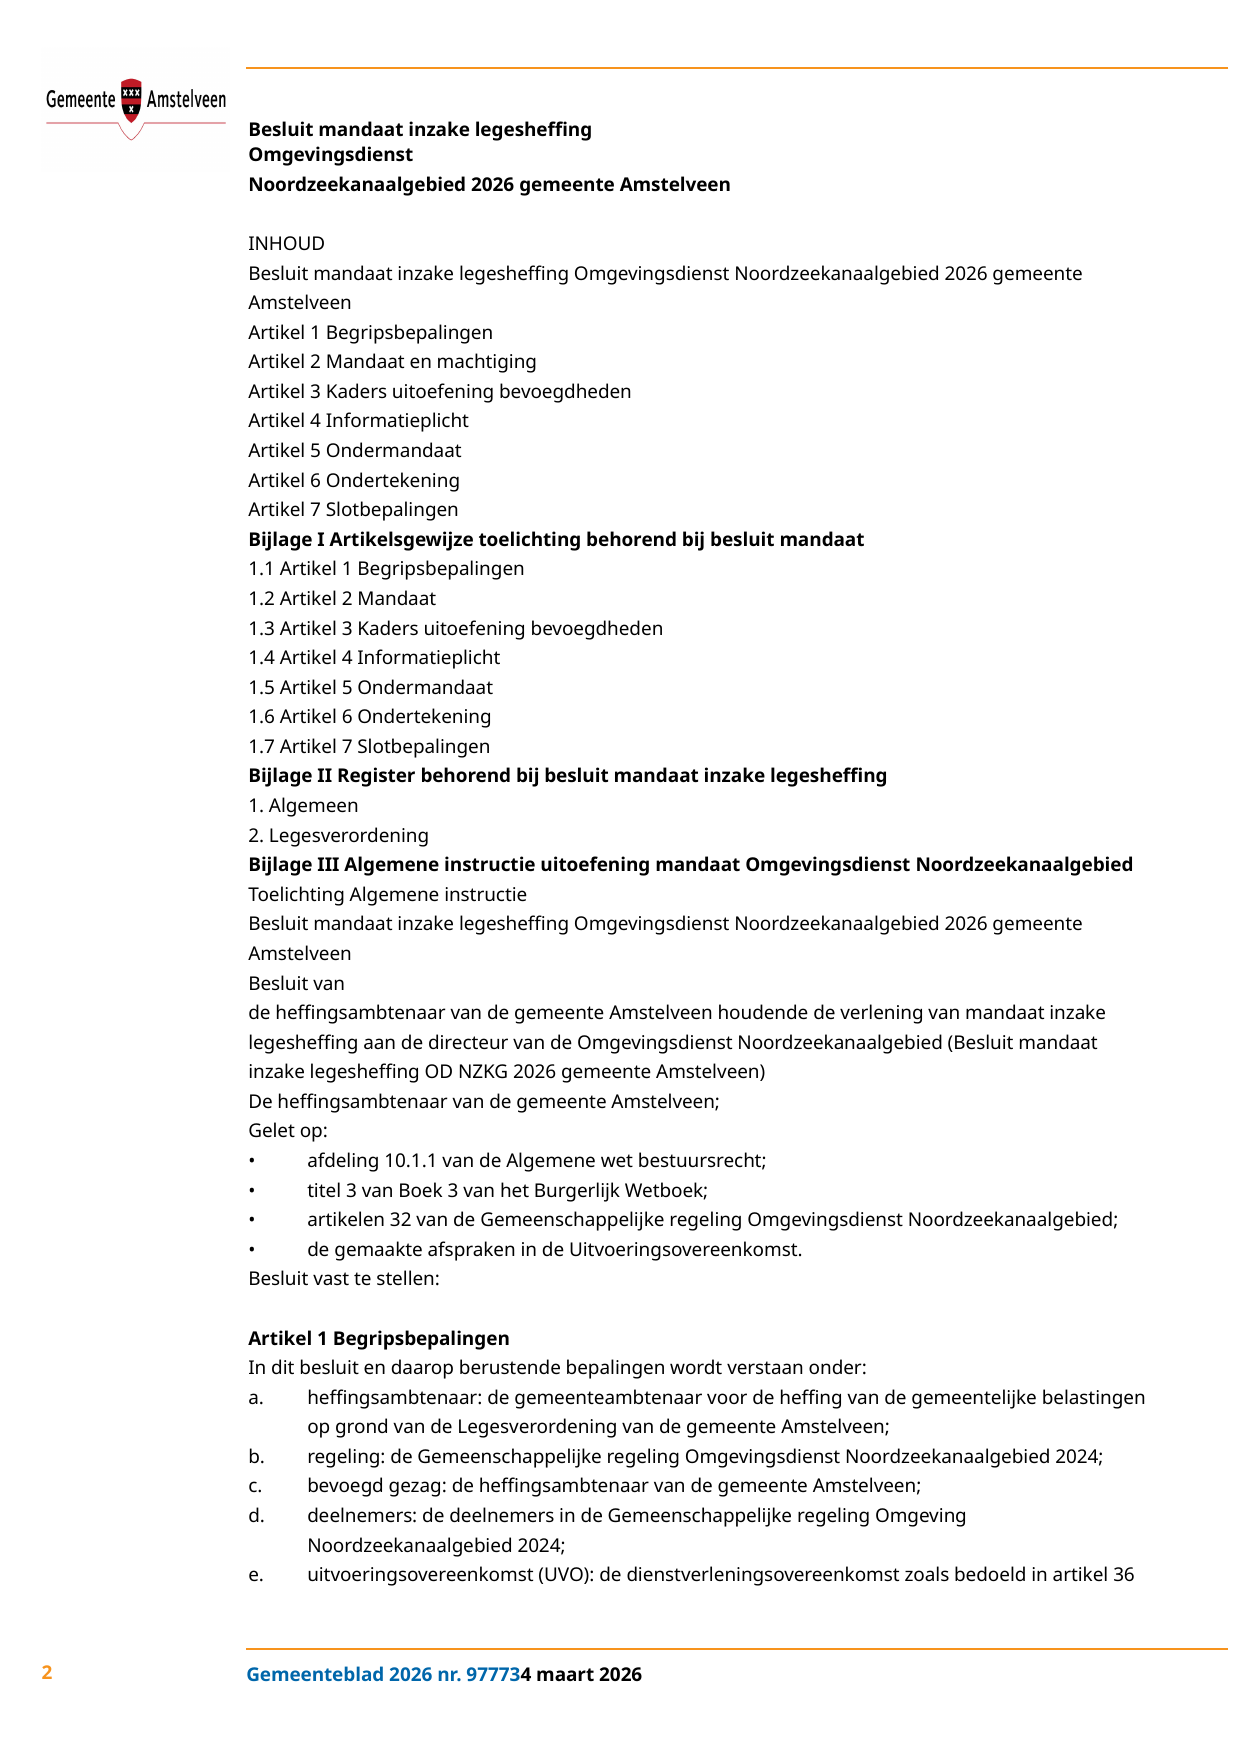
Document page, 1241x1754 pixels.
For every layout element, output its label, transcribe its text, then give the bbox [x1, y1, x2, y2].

text 1.2 Artikel 2 Mandaat [248, 585, 1152, 611]
text Besluit vast te stellen: [248, 1266, 1152, 1291]
text Bijlage III Algemene instructie uitoefening mandaat Omgevingsdienst Noordzeekanaalgebied [248, 851, 1152, 877]
text de heffingsambtenaar van de gemeente Amstelveen houdende de verlening van mandaat inzake legesheffing aan de directeur van de Omgevingsdienst Noordzeekanaalgebied (Besluit mandaat inzake legesheffing OD NZKG 2026 gemeente Amstelveen) [248, 999, 1152, 1084]
list heffingsambtenaar: de gemeenteambtenaar voor de heffing van de gemeentelijke belastingen op grond van de Legesverordening van de gemeente Amstelveen; [248, 1384, 1152, 1439]
text 1.1 Artikel 1 Begripsbepalingen [248, 556, 1152, 581]
text 1.5 Artikel 5 Ondermandaat [248, 674, 1152, 700]
list afdeling 10.1.1 van de Algemene wet bestuursrecht; [248, 1147, 1152, 1173]
text Artikel 1 Begripsbepalingen [248, 319, 1152, 345]
text Toelichting Algemene instructie [248, 881, 1152, 907]
text 1. Algemeen [248, 792, 1152, 818]
text Gelet op: [248, 1118, 1152, 1143]
text 2. Legesverordening [248, 822, 1152, 848]
list titel 3 van Boek 3 van het Burgerlijk Wetboek; [248, 1177, 1152, 1203]
text Noordzeekanaalgebied 2026 gemeente Amstelveen [248, 171, 1152, 197]
text INHOUD [248, 230, 1152, 256]
text Bijlage I Artikelsgewijze toelichting behorend bij besluit mandaat [248, 526, 1152, 552]
list de gemaakte afspraken in de Uitvoeringsovereenkomst. [248, 1236, 1152, 1262]
text Artikel 2 Mandaat en machtiging [248, 348, 1152, 374]
text In dit besluit en daarop berustende bepalingen wordt verstaan onder: [248, 1354, 1152, 1380]
text Besluit mandaat inzake legesheffing Omgevingsdienst Noordzeekanaalgebied 2026 gemeente Amstelveen [248, 911, 1152, 966]
list bevoegd gezag: de heffingsambtenaar van de gemeente Amstelveen; [248, 1473, 1152, 1498]
text 1.6 Artikel 6 Ondertekening [248, 703, 1152, 729]
text Artikel 1 Begripsbepalingen [248, 1325, 1152, 1351]
text Besluit mandaat inzake legesheffing [248, 116, 1152, 141]
text Besluit van [248, 970, 1152, 996]
text Bijlage II Register behorend bij besluit mandaat inzake legesheffing [248, 763, 1152, 788]
text Besluit mandaat inzake legesheffing Omgevingsdienst Noordzeekanaalgebied 2026 gemeente Amstelveen [248, 260, 1152, 315]
text Artikel 6 Ondertekening [248, 467, 1152, 493]
text 1.3 Artikel 3 Kaders uitoefening bevoegdheden [248, 615, 1152, 641]
list uitvoeringsovereenkomst (UVO): de dienstverleningsovereenkomst zoals bedoeld in artikel 36 [248, 1561, 1152, 1587]
text 1.7 Artikel 7 Slotbepalingen [248, 733, 1152, 759]
picture [41, 47, 231, 172]
text Artikel 4 Informatieplicht [248, 408, 1152, 433]
list regeling: de Gemeenschappelijke regeling Omgevingsdienst Noordzeekanaalgebied 2024; [248, 1443, 1152, 1469]
list deelnemers: de deelnemers in de Gemeenschappelijke regeling Omgeving Noordzeekanaalgebied 2024; [248, 1502, 1152, 1558]
text De heffingsambtenaar van de gemeente Amstelveen; [248, 1088, 1152, 1114]
text 1.4 Artikel 4 Informatieplicht [248, 644, 1152, 670]
text Artikel 5 Ondermandaat [248, 437, 1152, 463]
text Artikel 7 Slotbepalingen [248, 496, 1152, 522]
list artikelen 32 van de Gemeenschappelijke regeling Omgevingsdienst Noordzeekanaalgebied; [248, 1206, 1152, 1232]
text Artikel 3 Kaders uitoefening bevoegdheden [248, 378, 1152, 404]
text Omgevingsdienst [248, 141, 1152, 167]
